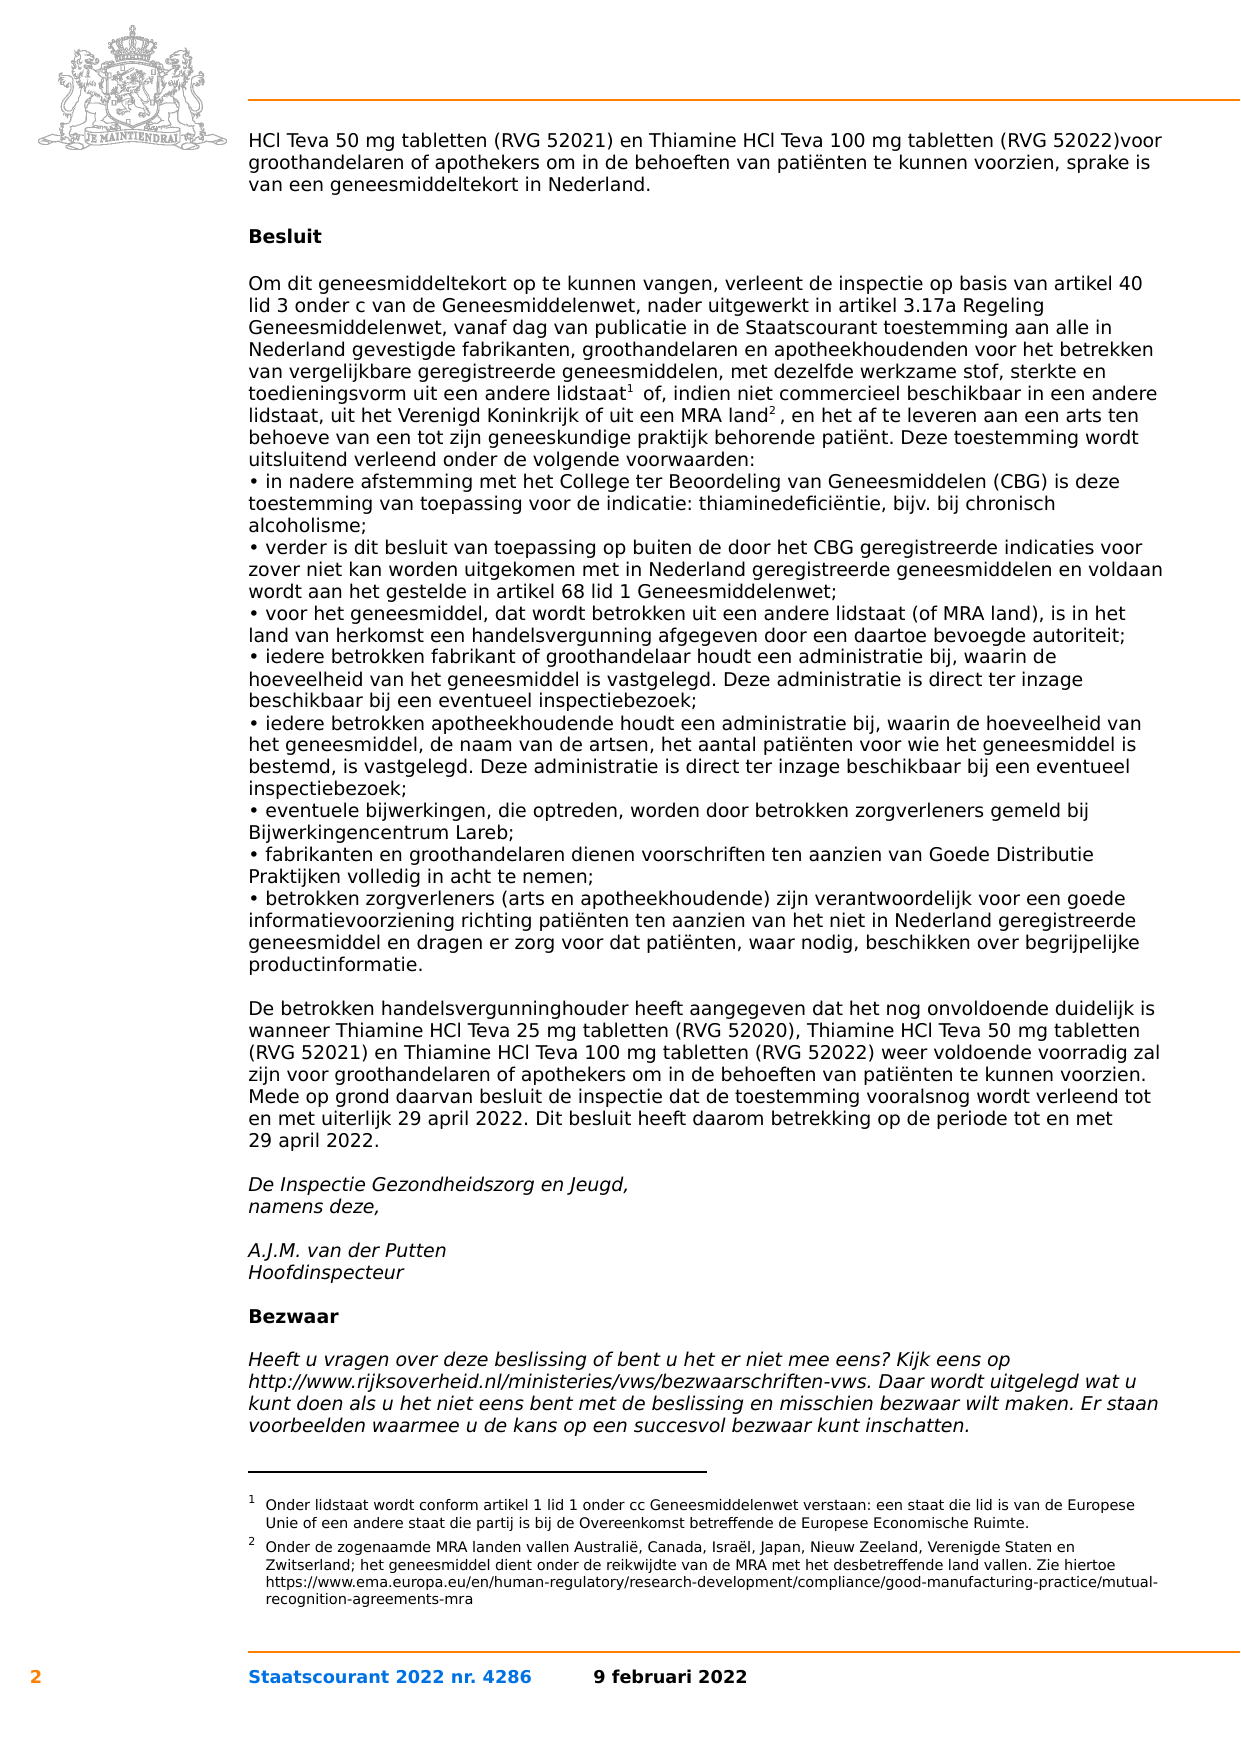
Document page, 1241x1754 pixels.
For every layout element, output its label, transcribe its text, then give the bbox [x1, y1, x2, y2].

text • betrokken zorgverleners (arts en apotheekhoudende) zijn verantwoordelijk voor een goede informatievoorziening richting patiënten ten aanzien van het niet in Nederland geregistreerde geneesmiddel en dragen er zorg voor dat patiënten, waar nodig, beschikken over begrijpelijke productinformatie. [248, 888, 1163, 976]
text • iedere betrokken apotheekhoudende houdt een administratie bij, waarin de hoeveelheid van het geneesmiddel, de naam van de artsen, het aantal patiënten voor wie het geneesmiddel is bestemd, is vastgelegd. Deze administratie is direct ter inzage beschikbaar bij een eventueel inspectiebezoek; [248, 712, 1163, 800]
text Onder de zogenaamde MRA landen vallen Australië, Canada, Israël, Japan, Nieuw Zeeland, Verenigde Staten en Zwitserland; het geneesmiddel dient onder de reikwijdte van de MRA met het desbetreffende land vallen. Zie hiertoe https://www.ema.europa.eu/en/human-regulatory/research-development/compliance/good-manufacturing-practice/mutual-recognition-agreements-mra [248, 1535, 1163, 1608]
text • eventuele bijwerkingen, die optreden, worden door betrokken zorgverleners gemeld bij Bijwerkingencentrum Lareb; [248, 800, 1163, 844]
text HCl Teva 50 mg tabletten (RVG 52021) en Thiamine HCl Teva 100 mg tabletten (RVG 52022)voor groothandelaren of apothekers om in de behoeften van patiënten te kunnen voorzien, sprake is van een geneesmiddeltekort in Nederland. [248, 130, 1163, 196]
text Onder lidstaat wordt conform artikel 1 lid 1 onder cc Geneesmiddelenwet verstaan: een staat die lid is van de Europese Unie of een andere staat die partij is bij de Overeenkomst betreffende de Europese Economische Ruimte. [248, 1493, 1163, 1532]
picture [38, 25, 227, 150]
subtitle Besluit [248, 226, 1163, 248]
text De Inspectie Gezondheidszorg en Jeugd, namens deze, A.J.M. van der Putten Hoofdinspecteur [248, 1174, 1163, 1284]
text • voor het geneesmiddel, dat wordt betrokken uit een andere lidstaat (of MRA land), is in het land van herkomst een handelsvergunning afgegeven door een daartoe bevoegde autoriteit; [248, 602, 1163, 646]
text • iedere betrokken fabrikant of groothandelaar houdt een administratie bij, waarin de hoeveelheid van het geneesmiddel is vastgelegd. Deze administratie is direct ter inzage beschikbaar bij een eventueel inspectiebezoek; [248, 646, 1163, 712]
text Heeft u vragen over deze beslissing of bent u het er niet mee eens? Kijk eens op http://www.rijksoverheid.nl/ministeries/vws/bezwaarschriften-vws. Daar wordt uitgelegd wat u kunt doen als u het niet eens bent met de beslissing en misschien bezwaar wilt maken. Er staan voorbeelden waarmee u de kans op een succesvol bezwaar kunt inschatten. [248, 1349, 1163, 1437]
text Om dit geneesmiddeltekort op te kunnen vangen, verleent de inspectie op basis van artikel 40 lid 3 onder c van de Geneesmiddelenwet, nader uitgewerkt in artikel 3.17a Regeling Geneesmiddelenwet, vanaf dag van publicatie in de Staatscourant toestemming aan alle in Nederland gevestigde fabrikanten, groothandelaren en apotheekhoudenden voor het betrekken van vergelijkbare geregistreerde geneesmiddelen, met dezelfde werkzame stof, sterkte en toedieningsvorm uit een andere lidstaat of, indien niet commercieel beschikbaar in een andere lidstaat, uit het Verenigd Koninkrijk of uit een MRA land, en het af te leveren aan een arts ten behoeve van een tot zijn geneeskundige praktijk behorende patiënt. Deze toestemming wordt uitsluitend verleend onder de volgende voorwaarden: [248, 273, 1163, 471]
text • verder is dit besluit van toepassing op buiten de door het CBG geregistreerde indicaties voor zover niet kan worden uitgekomen met in Nederland geregistreerde geneesmiddelen en voldaan wordt aan het gestelde in artikel 68 lid 1 Geneesmiddelenwet; [248, 537, 1163, 602]
text Bezwaar [248, 1306, 1163, 1327]
text • in nadere afstemming met het College ter Beoordeling van Geneesmiddelen (CBG) is deze toestemming van toepassing voor de indicatie: thiaminedeficiëntie, bijv. bij chronisch alcoholisme; [248, 471, 1163, 537]
text • fabrikanten en groothandelaren dienen voorschriften ten aanzien van Goede Distributie Praktijken volledig in acht te nemen; [248, 844, 1163, 888]
text De betrokken handelsvergunninghouder heeft aangegeven dat het nog onvoldoende duidelijk is wanneer Thiamine HCl Teva 25 mg tabletten (RVG 52020), Thiamine HCl Teva 50 mg tabletten (RVG 52021) en Thiamine HCl Teva 100 mg tabletten (RVG 52022) weer voldoende voorradig zal zijn voor groothandelaren of apothekers om in de behoeften van patiënten te kunnen voorzien. Mede op grond daarvan besluit de inspectie dat de toestemming vooralsnog wordt verleend tot en met uiterlijk 29 april 2022. Dit besluit heeft daarom betrekking op de periode tot en met 29 april 2022. [248, 998, 1163, 1152]
